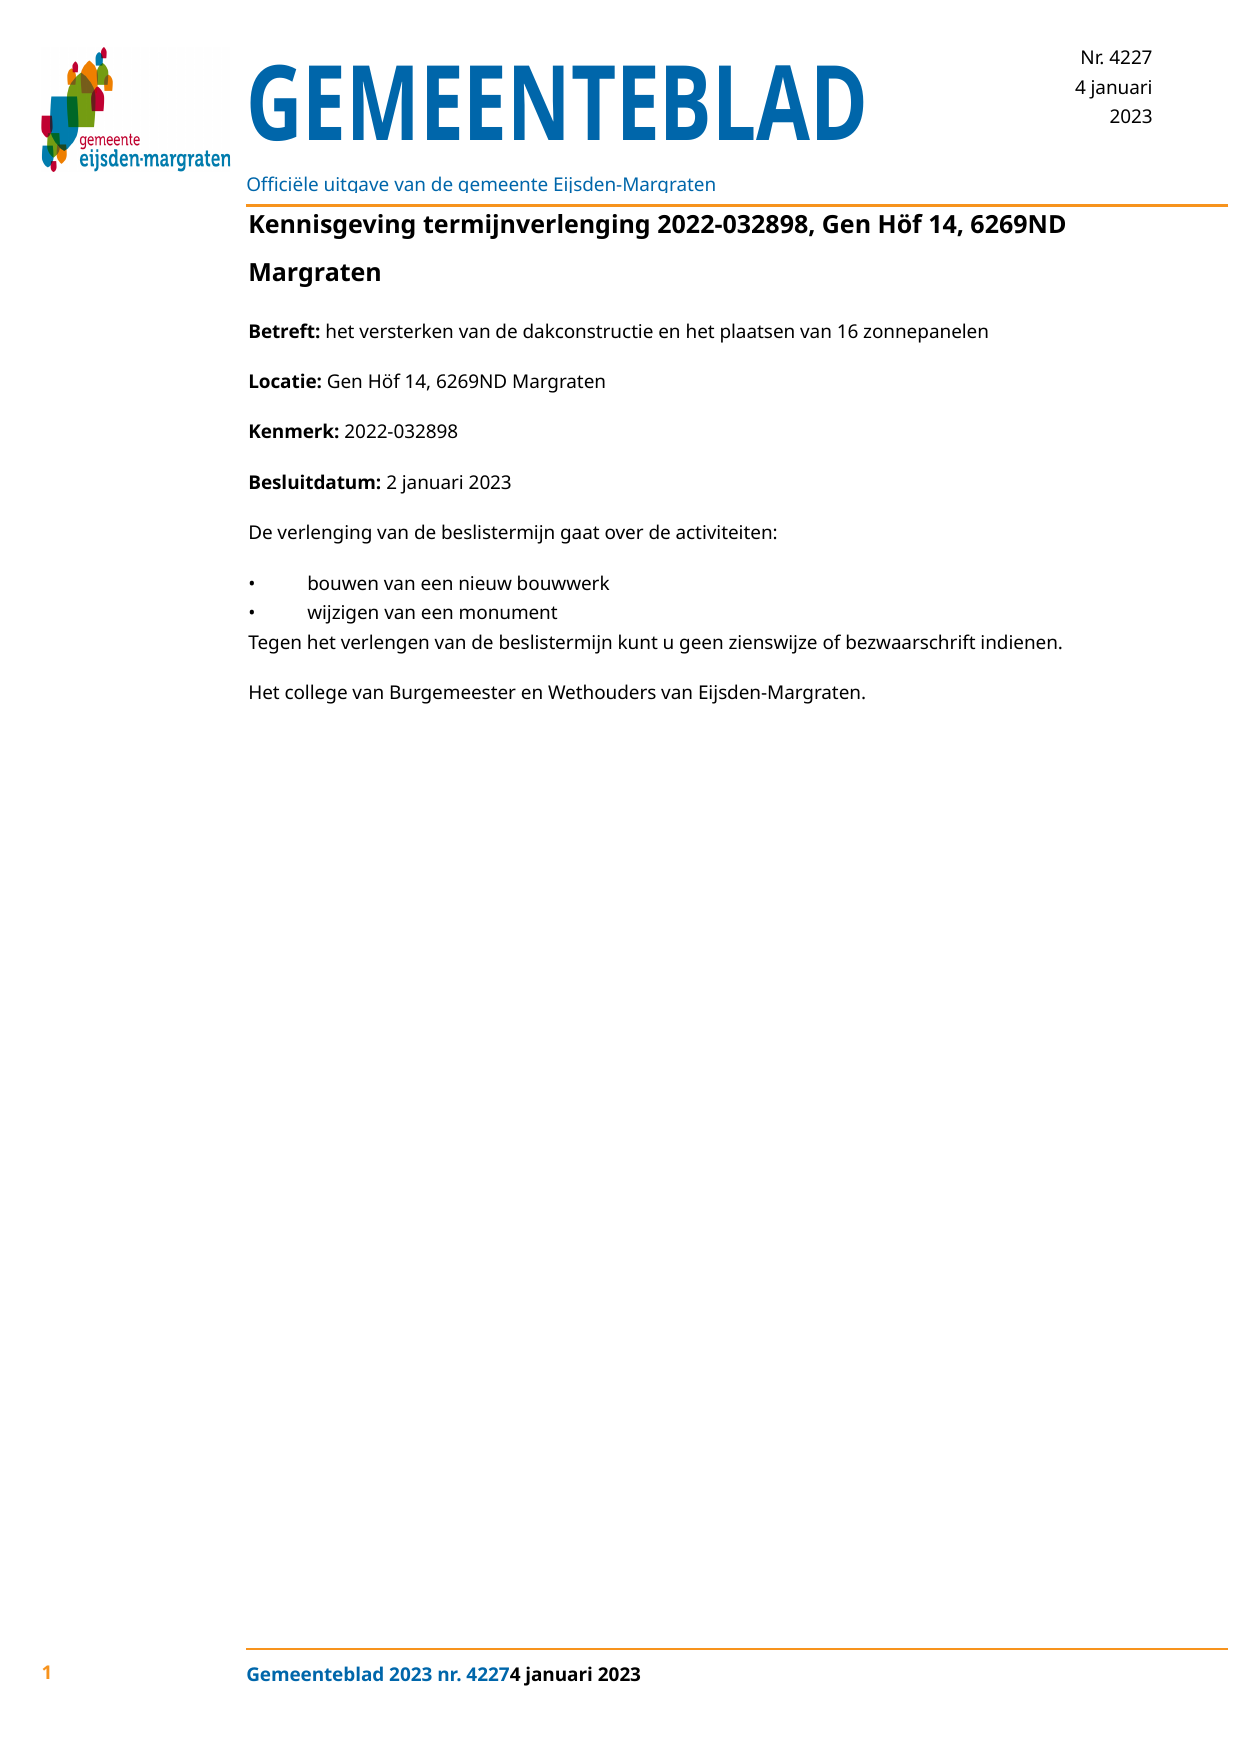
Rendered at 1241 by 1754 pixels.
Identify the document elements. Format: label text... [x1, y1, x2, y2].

text Kennisgeving termijnverlenging 2022-032898, Gen Höf 14, 6269ND Margraten [248, 207, 1152, 288]
list wijzigen van een monument [248, 599, 1152, 625]
picture [41, 47, 231, 172]
text Locatie: Gen Höf 14, 6269ND Margraten [248, 368, 1152, 394]
list bouwen van een nieuw bouwwerk [248, 570, 1152, 596]
text Kenmerk: 2022-032898 [248, 419, 1152, 444]
text Betreft: het versterken van de dakconstructie en het plaatsen van 16 zonnepanelen [248, 318, 1152, 344]
text De verlenging van de beslistermijn gaat over de activiteiten: [248, 519, 1152, 545]
text Besluitdatum: 2 januari 2023 [248, 469, 1152, 495]
text Tegen het verlengen van de beslistermijn kunt u geen zienswijze of bezwaarschrift indienen. [248, 629, 1152, 655]
text Het college van Burgemeester en Wethouders van Eijsden-Margraten. [248, 679, 1152, 705]
